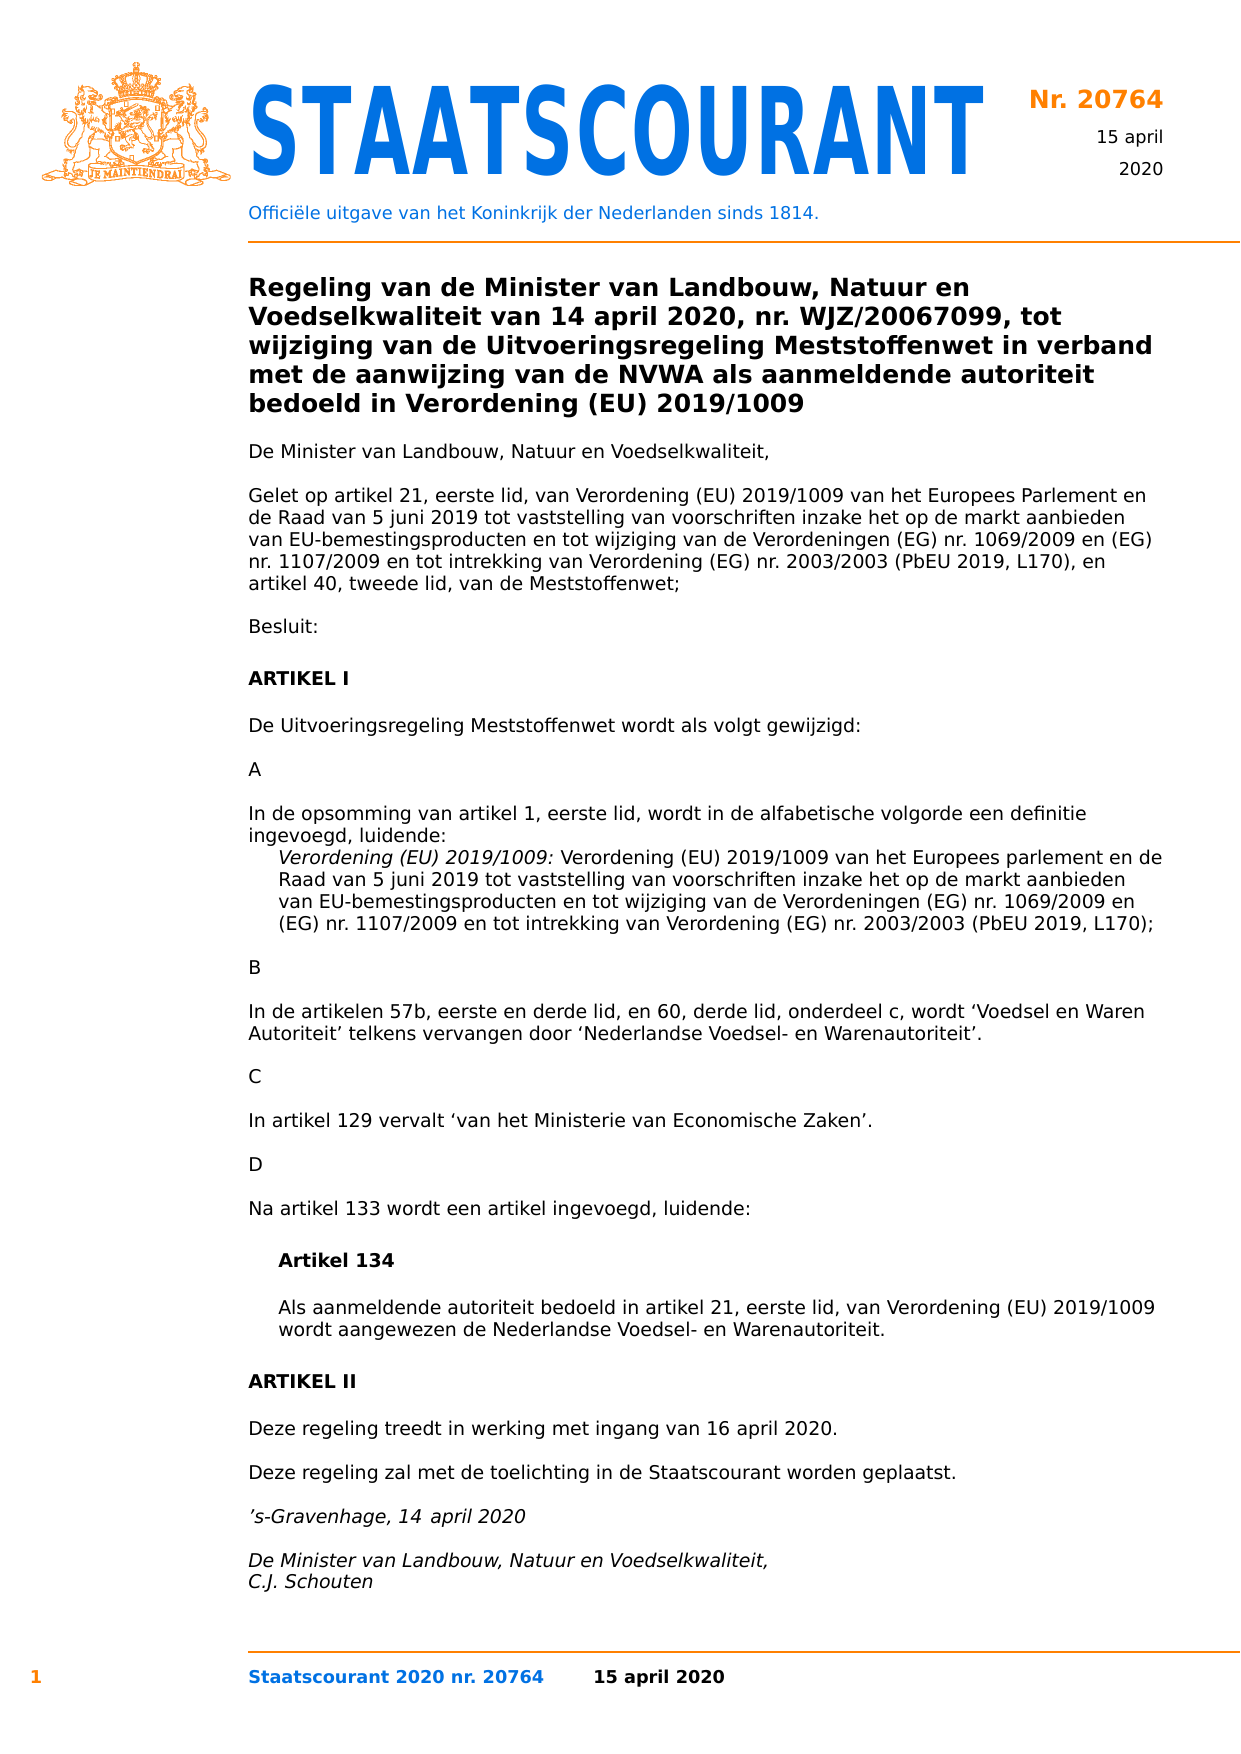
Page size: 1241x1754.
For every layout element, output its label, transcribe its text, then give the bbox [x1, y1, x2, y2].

subtitle ARTIKEL I [248, 668, 1163, 690]
text De Minister van Landbouw, Natuur en Voedselkwaliteit, C.J. Schouten [248, 1549, 1163, 1593]
text In artikel 129 vervalt ‘van het Ministerie van Economische Zaken’. [248, 1110, 1163, 1132]
table_cell Officiële uitgave van het Koninkrijk der Nederlanden sinds 1814. [248, 203, 1240, 241]
text Besluit: [248, 616, 1163, 638]
subtitle ARTIKEL II [248, 1371, 1163, 1393]
text Na artikel 133 wordt een artikel ingevoegd, luidende: [248, 1198, 1163, 1220]
text A [248, 759, 1163, 781]
text Verordening (EU) 2019/1009: Verordening (EU) 2019/1009 van het Europees parlement en de Raad van 5 juni 2019 tot vaststelling van voorschriften inzake het op de markt aanbieden van EU-bemestingsproducten en tot wijziging van de Verordeningen (EG) nr. 1069/2009 en (EG) nr. 1107/2009 en tot intrekking van Verordening (EG) nr. 2003/2003 (PbEU 2019, L170); [278, 847, 1163, 935]
text B [248, 957, 1163, 979]
text Deze regeling treedt in werking met ingang van 16 april 2020. [248, 1418, 1163, 1440]
text C [248, 1066, 1163, 1088]
subtitle Regeling van de Minister van Landbouw, Natuur en Voedselkwaliteit van 14 april 2020, nr. WJZ/20067099, tot wijziging van de Uitvoeringsregeling Meststoffenwet in verband met de aanwijzing van de NVWA als aanmeldende autoriteit bedoeld in Verordening (EU) 2019/1009 [248, 273, 1163, 419]
text Gelet op artikel 21, eerste lid, van Verordening (EU) 2019/1009 van het Europees Parlement en de Raad van 5 juni 2019 tot vaststelling van voorschriften inzake het op de markt aanbieden van EU-bemestingsproducten en tot wijziging van de Verordeningen (EG) nr. 1069/2009 en (EG) nr. 1107/2009 en tot intrekking van Verordening (EG) nr. 2003/2003 (PbEU 2019, L170), en artikel 40, tweede lid, van de Meststoffenwet; [248, 484, 1163, 594]
text In de opsomming van artikel 1, eerste lid, wordt in de alfabetische volgorde een definitie ingevoegd, luidende: [248, 803, 1163, 847]
table_header [25, 62, 248, 241]
text D [248, 1154, 1163, 1176]
text In de artikelen 57b, eerste en derde lid, en 60, derde lid, onderdeel c, wordt ‘Voedsel en Waren Autoriteit’ telkens vervangen door ‘Nederlandse Voedsel- en Warenautoriteit’. [248, 1001, 1163, 1044]
text De Uitvoeringsregeling Meststoffenwet wordt als volgt gewijzigd: [248, 715, 1163, 737]
table_cell 15 april [998, 121, 1240, 153]
text Als aanmeldende autoriteit bedoeld in artikel 21, eerste lid, van Verordening (EU) 2019/1009 wordt aangewezen de Nederlandse Voedsel- en Warenautoriteit. [278, 1297, 1163, 1341]
text Deze regeling zal met de toelichting in de Staatscourant worden geplaatst. [248, 1462, 1163, 1484]
table_header Nr. 20764 [998, 62, 1240, 121]
picture [41, 62, 231, 186]
table_cell 2020 [998, 153, 1240, 203]
text De Minister van Landbouw, Natuur en Voedselkwaliteit, [248, 441, 1163, 463]
table_header STAATSCOURANT [248, 62, 998, 203]
subtitle Artikel 134 [278, 1250, 1163, 1272]
text ’s-Gravenhage, 14 april 2020 [248, 1506, 1163, 1528]
